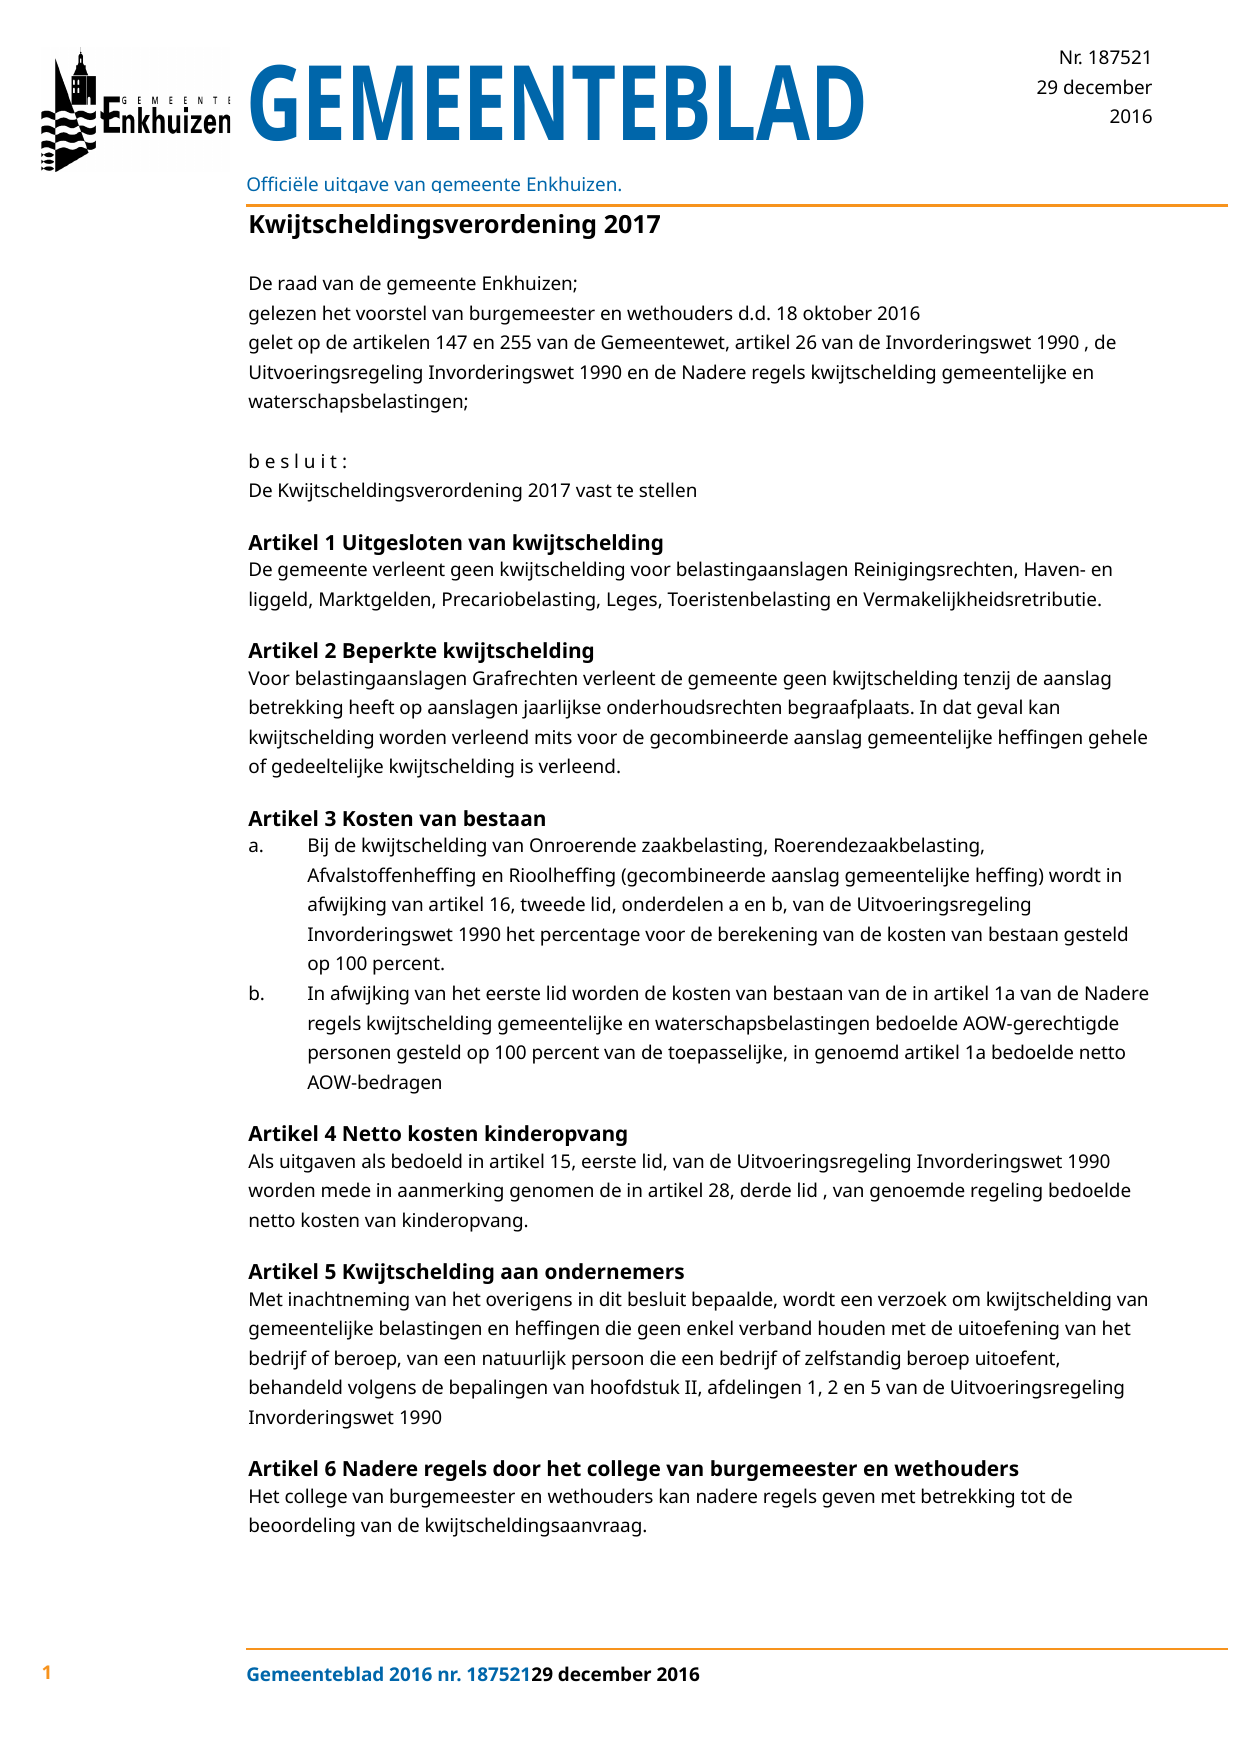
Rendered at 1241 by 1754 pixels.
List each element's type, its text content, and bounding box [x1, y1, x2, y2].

text Artikel 2 Beperkte kwijtschelding [248, 636, 1152, 665]
text gelet op de artikelen 147 en 255 van de Gemeentewet, artikel 26 van de Invorderingswet 1990 , de Uitvoeringsregeling Invorderingswet 1990 en de Nadere regels kwijtschelding gemeentelijke en waterschapsbelastingen; [248, 329, 1152, 414]
text b e s l u i t : [248, 448, 1152, 473]
text Artikel 6 Nadere regels door het college van burgemeester en wethouders [248, 1454, 1152, 1483]
text De Kwijtscheldingsverordening 2017 vast te stellen [248, 477, 1152, 503]
text Artikel 5 Kwijtschelding aan ondernemers [248, 1257, 1152, 1286]
text Het college van burgemeester en wethouders kan nadere regels geven met betrekking tot de beoordeling van de kwijtscheldingsaanvraag. [248, 1483, 1152, 1538]
text Voor belastingaanslagen Grafrechten verleent de gemeente geen kwijtschelding tenzij de aanslag betrekking heeft op aanslagen jaarlijkse onderhoudsrechten begraafplaats. In dat geval kan kwijtschelding worden verleend mits voor de gecombineerde aanslag gemeentelijke heffingen gehele of gedeeltelijke kwijtschelding is verleend. [248, 665, 1152, 779]
text Artikel 1 Uitgesloten van kwijtschelding [248, 528, 1152, 556]
picture [41, 47, 231, 172]
text gelezen het voorstel van burgemeester en wethouders d.d. 18 oktober 2016 [248, 300, 1152, 326]
text Kwijtscheldingsverordening 2017 [248, 207, 1152, 241]
list In afwijking van het eerste lid worden de kosten van bestaan van de in artikel 1a van de Nadere regels kwijtschelding gemeentelijke en waterschapsbelastingen bedoelde AOW-gerechtigde personen gesteld op 100 percent van de toepasselijke, in genoemd artikel 1a bedoelde netto AOW-bedragen [248, 980, 1152, 1095]
text Als uitgaven als bedoeld in artikel 15, eerste lid, van de Uitvoeringsregeling Invorderingswet 1990 worden mede in aanmerking genomen de in artikel 28, derde lid , van genoemde regeling bedoelde netto kosten van kinderopvang. [248, 1148, 1152, 1233]
text De gemeente verleent geen kwijtschelding voor belastingaanslagen Reinigingsrechten, Haven- en liggeld, Marktgelden, Precariobelasting, Leges, Toeristenbelasting en Vermakelijkheidsretributie. [248, 556, 1152, 612]
text Artikel 4 Netto kosten kinderopvang [248, 1119, 1152, 1148]
text Artikel 3 Kosten van bestaan [248, 804, 1152, 832]
list Bij de kwijtschelding van Onroerende zaakbelasting, Roerendezaakbelasting, Afvalstoffenheffing en Rioolheffing (gecombineerde aanslag gemeentelijke heffing) wordt in afwijking van artikel 16, tweede lid, onderdelen a en b, van de Uitvoeringsregeling Invorderingswet 1990 het percentage voor de berekening van de kosten van bestaan gesteld op 100 percent. [248, 832, 1152, 976]
text Met inachtneming van het overigens in dit besluit bepaalde, wordt een verzoek om kwijtschelding van gemeentelijke belastingen en heffingen die geen enkel verband houden met de uitoefening van het bedrijf of beroep, van een natuurlijk persoon die een bedrijf of zelfstandig beroep uitoefent, behandeld volgens de bepalingen van hoofdstuk II, afdelingen 1, 2 en 5 van de Uitvoeringsregeling Invorderingswet 1990 [248, 1286, 1152, 1430]
text De raad van de gemeente Enkhuizen; [248, 270, 1152, 296]
